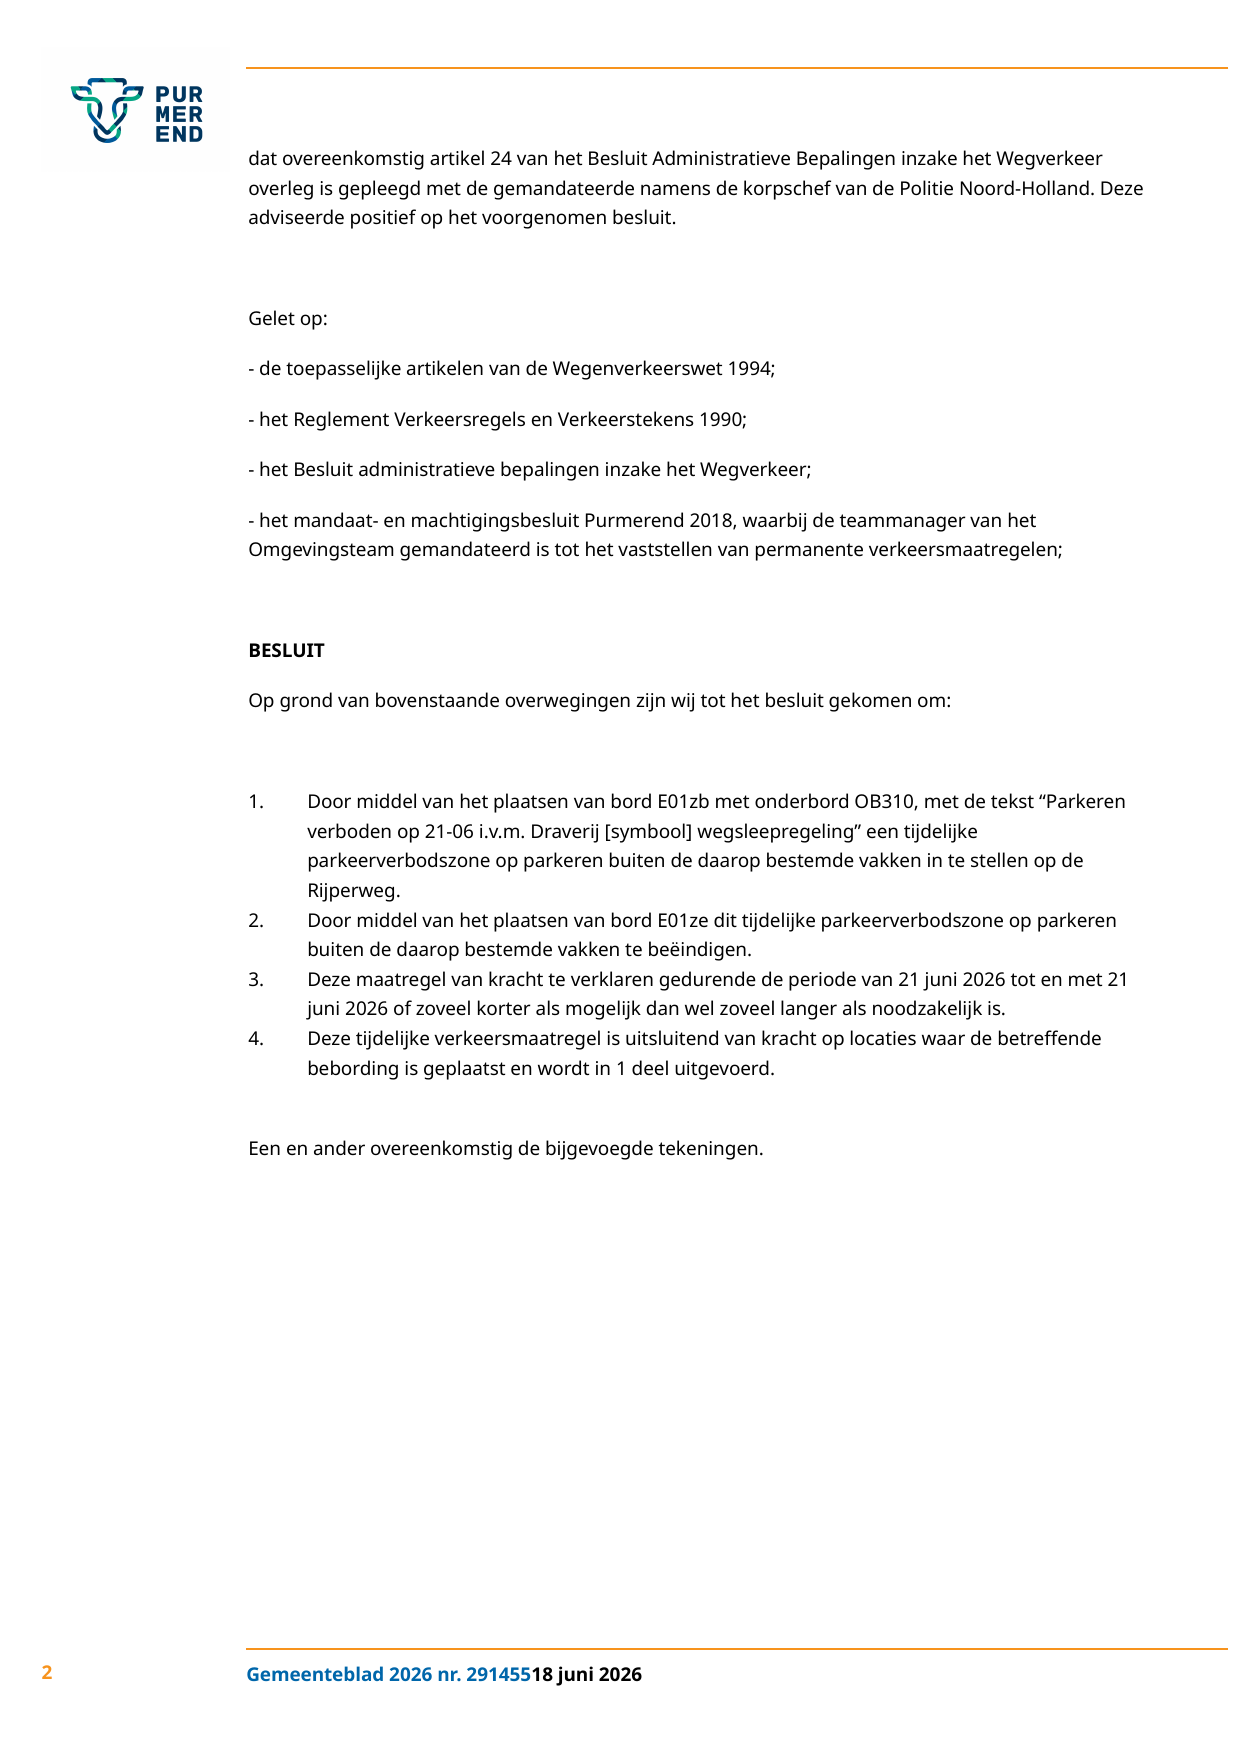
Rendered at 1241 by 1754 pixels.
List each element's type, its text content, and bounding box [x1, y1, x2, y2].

list Door middel van het plaatsen van bord E01zb met onderbord OB310, met de tekst “Parkeren verboden op 21-06 i.v.m. Draverij [symbool] wegsleepregeling” een tijdelijke parkeerverbodszone op parkeren buiten de daarop bestemde vakken in te stellen op de Rijperweg. [248, 788, 1152, 903]
text - het Besluit administratieve bepalingen inzake het Wegverkeer; [248, 456, 1152, 482]
text - het mandaat- en machtigingsbesluit Purmerend 2018, waarbij de teammanager van het Omgevingsteam gemandateerd is tot het vaststellen van permanente verkeersmaatregelen; [248, 507, 1152, 562]
text Gelet op: [248, 305, 1152, 331]
text - het Reglement Verkeersregels en Verkeerstekens 1990; [248, 406, 1152, 432]
picture [41, 47, 231, 172]
text Op grond van bovenstaande overwegingen zijn wij tot het besluit gekomen om: [248, 688, 1152, 713]
text Een en ander overeenkomstig de bijgevoegde tekeningen. [248, 1135, 1152, 1161]
list Deze tijdelijke verkeersmaatregel is uitsluitend van kracht op locaties waar de betreffende bebording is geplaatst en wordt in 1 deel uitgevoerd. [248, 1025, 1152, 1081]
text dat overeenkomstig artikel 24 van het Besluit Administratieve Bepalingen inzake het Wegverkeer overleg is gepleegd met de gemandateerde namens de korpschef van de Politie Noord-Holland. Deze adviseerde positief op het voorgenomen besluit. [248, 145, 1152, 230]
list Deze maatregel van kracht te verklaren gedurende de periode van 21 juni 2026 tot en met 21 juni 2026 of zoveel korter als mogelijk dan wel zoveel langer als noodzakelijk is. [248, 966, 1152, 1021]
list Door middel van het plaatsen van bord E01ze dit tijdelijke parkeerverbodszone op parkeren buiten de daarop bestemde vakken te beëindigen. [248, 907, 1152, 962]
text - de toepasselijke artikelen van de Wegenverkeerswet 1994; [248, 356, 1152, 381]
text BESLUIT [248, 637, 1152, 663]
